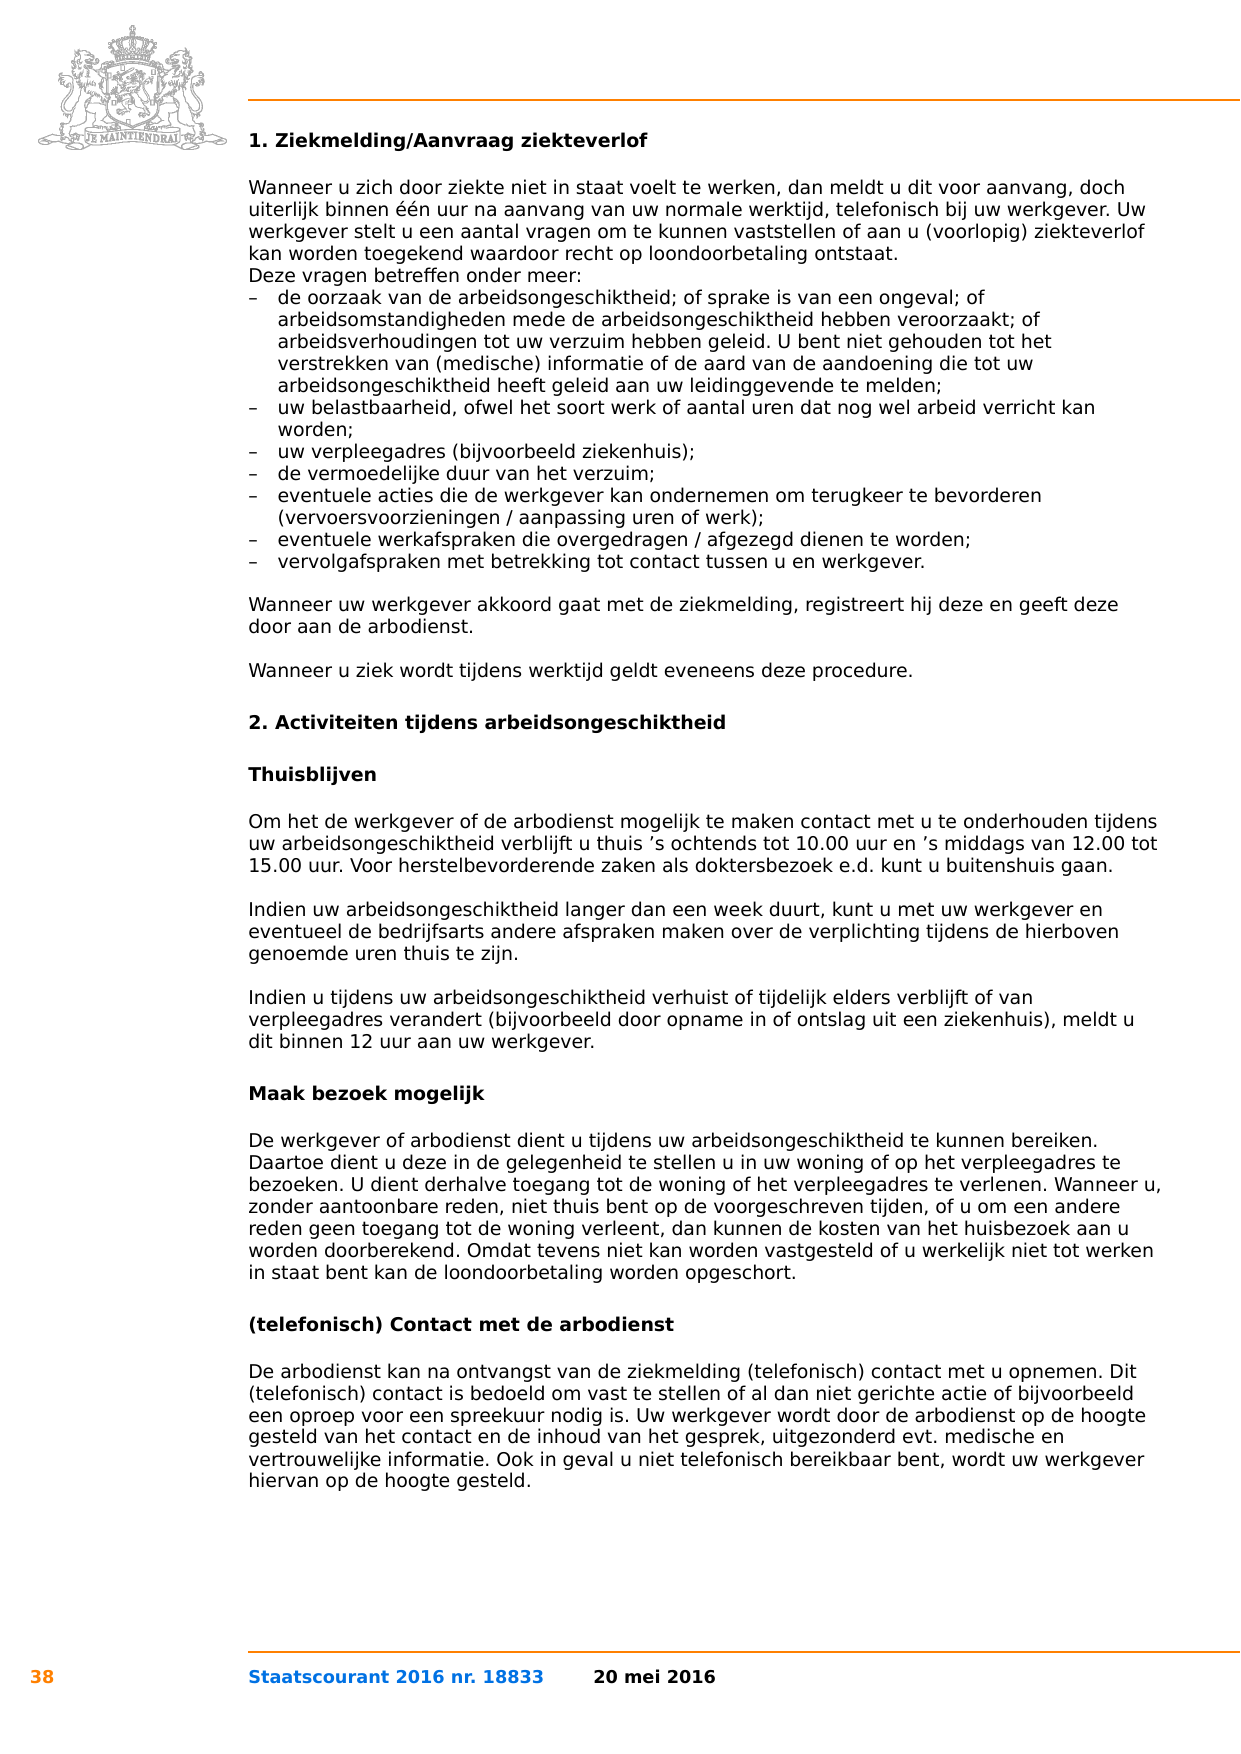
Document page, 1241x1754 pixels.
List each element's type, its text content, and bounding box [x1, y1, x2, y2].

text – eventuele acties die de werkgever kan ondernemen om terugkeer te bevorderen (vervoersvoorzieningen / aanpassing uren of werk); [248, 484, 1163, 528]
text Wanneer u zich door ziekte niet in staat voelt te werken, dan meldt u dit voor aanvang, doch uiterlijk binnen één uur na aanvang van uw normale werktijd, telefonisch bij uw werkgever. Uw werkgever stelt u een aantal vragen om te kunnen vaststellen of aan u (voorlopig) ziekteverlof kan worden toegekend waardoor recht op loondoorbetaling ontstaat. [248, 177, 1163, 265]
subtitle Maak bezoek mogelijk [248, 1083, 1163, 1105]
text Wanneer uw werkgever akkoord gaat met de ziekmelding, registreert hij deze en geeft deze door aan de arbodienst. [248, 594, 1163, 638]
text Indien uw arbeidsongeschiktheid langer dan een week duurt, kunt u met uw werkgever en eventueel de bedrijfsarts andere afspraken maken over de verplichting tijdens de hierboven genoemde uren thuis te zijn. [248, 899, 1163, 965]
text Deze vragen betreffen onder meer: [248, 265, 1163, 287]
text De arbodienst kan na ontvangst van de ziekmelding (telefonisch) contact met u opnemen. Dit (telefonisch) contact is bedoeld om vast te stellen of al dan niet gerichte actie of bijvoorbeeld een oproep voor een spreekuur nodig is. Uw werkgever wordt door de arbodienst op de hoogte gesteld van het contact en de inhoud van het gesprek, uitgezonderd evt. medische en vertrouwelijke informatie. Ook in geval u niet telefonisch bereikbaar bent, wordt uw werkgever hiervan op de hoogte gesteld. [248, 1361, 1163, 1492]
text De werkgever of arbodienst dient u tijdens uw arbeidsongeschiktheid te kunnen bereiken. Daartoe dient u deze in de gelegenheid te stellen u in uw woning of op het verpleegadres te bezoeken. U dient derhalve toegang tot de woning of het verpleegadres te verlenen. Wanneer u, zonder aantoonbare reden, niet thuis bent op de voorgeschreven tijden, of u om een andere reden geen toegang tot de woning verleent, dan kunnen de kosten van het huisbezoek aan u worden doorberekend. Omdat tevens niet kan worden vastgesteld of u werkelijk niet tot werken in staat bent kan de loondoorbetaling worden opgeschort. [248, 1130, 1163, 1283]
text – eventuele werkafspraken die overgedragen / afgezegd dienen te worden; [248, 528, 1163, 551]
text – uw verpleegadres (bijvoorbeeld ziekenhuis); [248, 441, 1163, 463]
subtitle 2. Activiteiten tijdens arbeidsongeschiktheid [248, 712, 1163, 734]
subtitle (telefonisch) Contact met de arbodienst [248, 1313, 1163, 1336]
text Wanneer u ziek wordt tijdens werktijd geldt eveneens deze procedure. [248, 660, 1163, 682]
text – de oorzaak van de arbeidsongeschiktheid; of sprake is van een ongeval; of arbeidsomstandigheden mede de arbeidsongeschiktheid hebben veroorzaakt; of arbeidsverhoudingen tot uw verzuim hebben geleid. U bent niet gehouden tot het verstrekken van (medische) informatie of de aard van de aandoening die tot uw arbeidsongeschiktheid heeft geleid aan uw leidinggevende te melden; [248, 287, 1163, 397]
picture [38, 25, 227, 150]
text – uw belastbaarheid, ofwel het soort werk of aantal uren dat nog wel arbeid verricht kan worden; [248, 397, 1163, 441]
text – de vermoedelijke duur van het verzuim; [248, 463, 1163, 484]
text Indien u tijdens uw arbeidsongeschiktheid verhuist of tijdelijk elders verblijft of van verpleegadres verandert (bijvoorbeeld door opname in of ontslag uit een ziekenhuis), meldt u dit binnen 12 uur aan uw werkgever. [248, 987, 1163, 1053]
text – vervolgafspraken met betrekking tot contact tussen u en werkgever. [248, 551, 1163, 572]
subtitle Thuisblijven [248, 764, 1163, 786]
text Om het de werkgever of de arbodienst mogelijk te maken contact met u te onderhouden tijdens uw arbeidsongeschiktheid verblijft u thuis ’s ochtends tot 10.00 uur en ’s middags van 12.00 tot 15.00 uur. Voor herstelbevorderende zaken als doktersbezoek e.d. kunt u buitenshuis gaan. [248, 811, 1163, 877]
subtitle 1. Ziekmelding/Aanvraag ziekteverlof [248, 130, 1163, 152]
